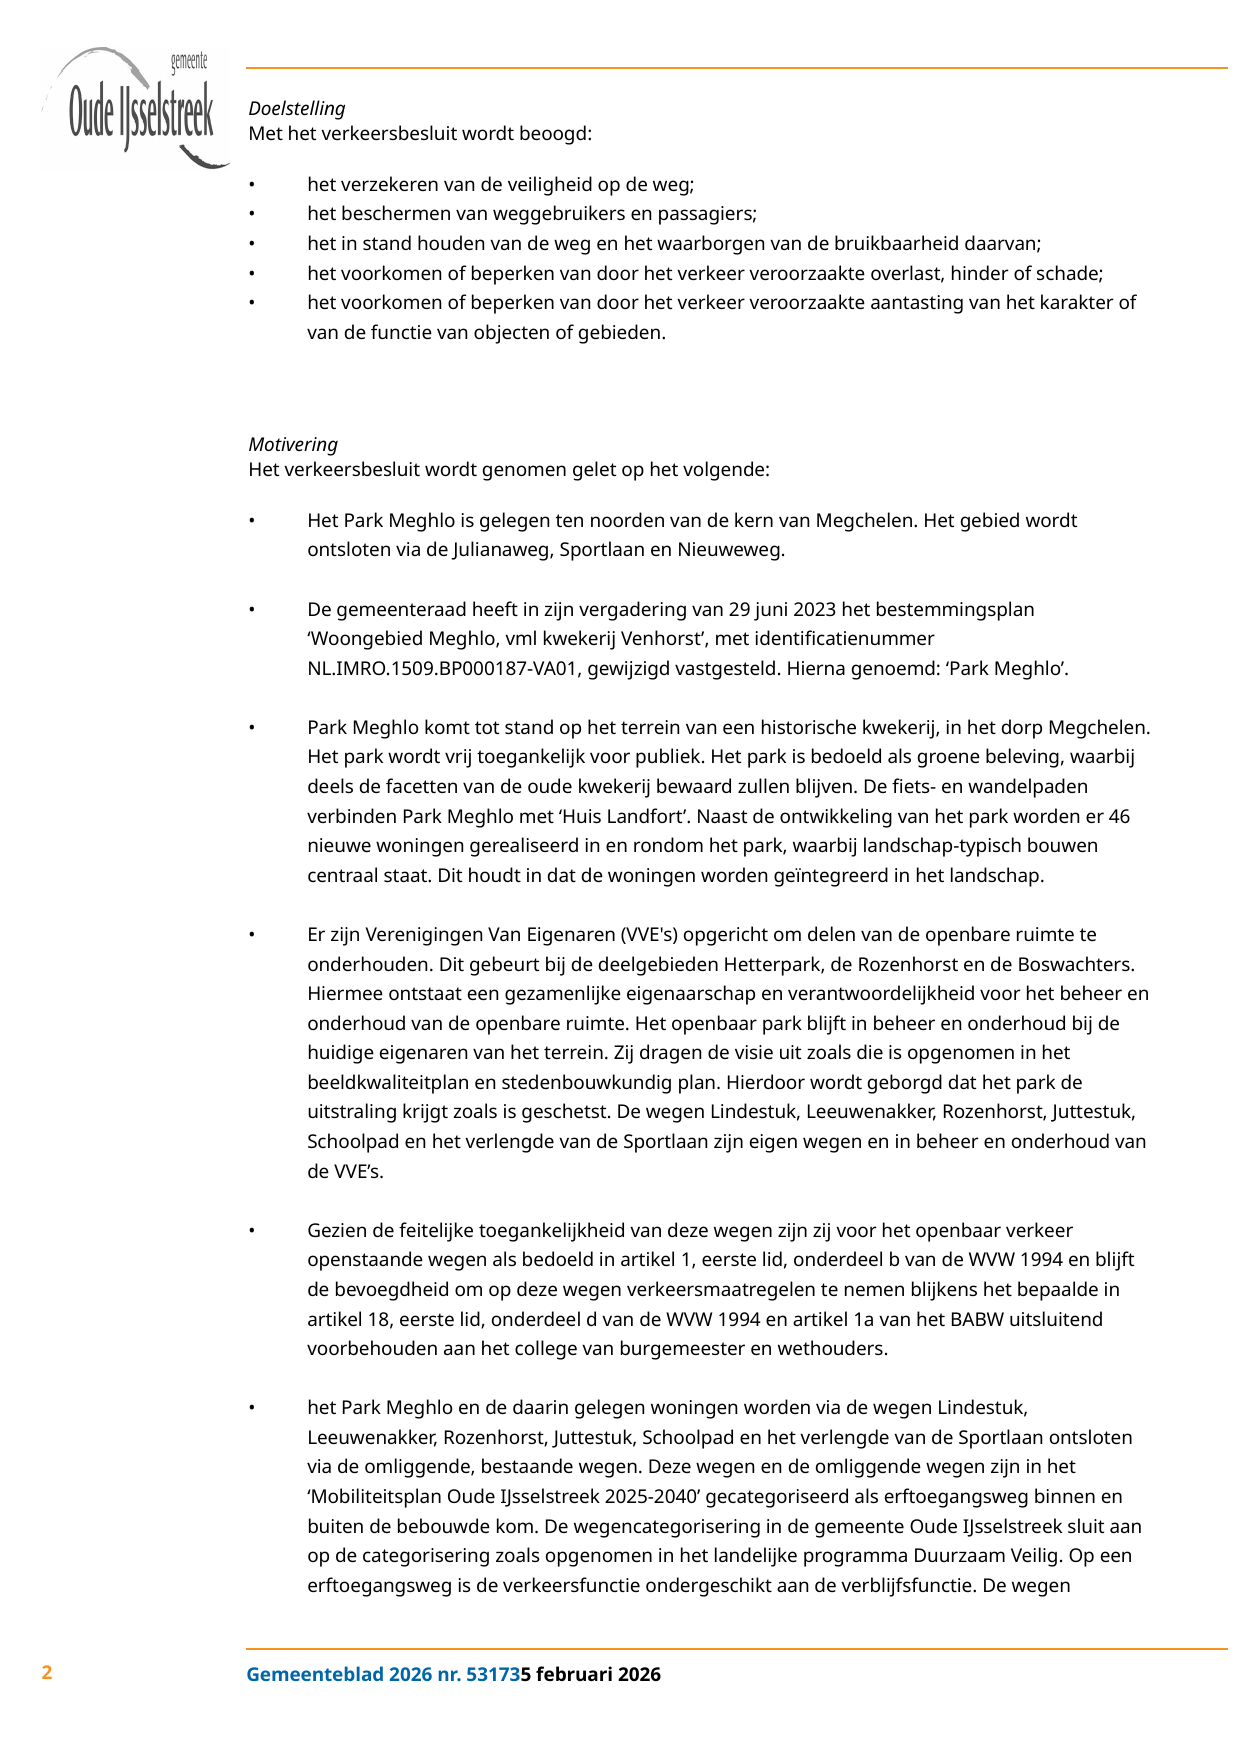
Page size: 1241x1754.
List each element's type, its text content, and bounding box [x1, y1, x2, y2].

list het beschermen van weggebruikers en passagiers; [248, 201, 1152, 226]
list Er zijn Verenigingen Van Eigenaren (VVE's) opgericht om delen van de openbare ruimte te onderhouden. Dit gebeurt bij de deelgebieden Hetterpark, de Rozenhorst en de Boswachters. Hiermee ontstaat een gezamenlijke eigenaarschap en verantwoordelijkheid voor het beheer en onderhoud van de openbare ruimte. Het openbaar park blijft in beheer en onderhoud bij de huidige eigenaren van het terrein. Zij dragen de visie uit zoals die is opgenomen in het beeldkwaliteitplan en stedenbouwkundig plan. Hierdoor wordt geborgd dat het park de uitstraling krijgt zoals is geschetst. De wegen Lindestuk, Leeuwenakker, Rozenhorst, Juttestuk, Schoolpad en het verlengde van de Sportlaan zijn eigen wegen en in beheer en onderhoud van de VVE’s. [248, 921, 1152, 1183]
list Gezien de feitelijke toegankelijkheid van deze wegen zijn zij voor het openbaar verkeer openstaande wegen als bedoeld in artikel 1, eerste lid, onderdeel b van de WVW 1994 en blijft de bevoegdheid om op deze wegen verkeersmaatregelen te nemen blijkens het bepaalde in artikel 18, eerste lid, onderdeel d van de WVW 1994 en artikel 1a van het BABW uitsluitend voorbehouden aan het college van burgemeester en wethouders. [248, 1217, 1152, 1361]
list het voorkomen of beperken van door het verkeer veroorzaakte overlast, hinder of schade; [248, 260, 1152, 285]
list Park Meghlo komt tot stand op het terrein van een historische kwekerij, in het dorp Megchelen. Het park wordt vrij toegankelijk voor publiek. Het park is bedoeld als groene beleving, waarbij deels de facetten van de oude kwekerij bewaard zullen blijven. De fiets- en wandelpaden verbinden Park Meghlo met ‘Huis Landfort’. Naast de ontwikkeling van het park worden er 46 nieuwe woningen gerealiseerd in en rondom het park, waarbij landschap-typisch bouwen centraal staat. Dit houdt in dat de woningen worden geïntegreerd in het landschap. [248, 714, 1152, 888]
text Met het verkeersbesluit wordt beoogd: [248, 121, 1152, 146]
list het voorkomen of beperken van door het verkeer veroorzaakte aantasting van het karakter of van de functie van objecten of gebieden. [248, 289, 1152, 344]
list het Park Meghlo en de daarin gelegen woningen worden via de wegen Lindestuk, Leeuwenakker, Rozenhorst, Juttestuk, Schoolpad en het verlengde van de Sportlaan ontsloten via de omliggende, bestaande wegen. Deze wegen en de omliggende wegen zijn in het ‘Mobiliteitsplan Oude IJsselstreek 2025-2040’ gecategoriseerd als erftoegangsweg binnen en buiten de bebouwde kom. De wegencategorisering in de gemeente Oude IJsselstreek sluit aan op de categorisering zoals opgenomen in het landelijke programma Duurzaam Veilig. Op een erftoegangsweg is de verkeersfunctie ondergeschikt aan de verblijfsfunctie. De wegen [248, 1394, 1152, 1598]
picture [41, 47, 231, 172]
list het in stand houden van de weg en het waarborgen van de bruikbaarheid daarvan; [248, 230, 1152, 256]
list het verzekeren van de veiligheid op de weg; [248, 171, 1152, 197]
text Het verkeersbesluit wordt genomen gelet op het volgende: [248, 457, 1152, 482]
list Het Park Meghlo is gelegen ten noorden van de kern van Megchelen. Het gebied wordt ontsloten via de Julianaweg, Sportlaan en Nieuweweg. [248, 507, 1152, 562]
list De gemeenteraad heeft in zijn vergadering van 29 juni 2023 het bestemmingsplan ‘Woongebied Meghlo, vml kwekerij Venhorst’, met identificatienummer NL.IMRO.1509.BP000187-VA01, gewijzigd vastgesteld. Hierna genoemd: ‘Park Meghlo’. [248, 596, 1152, 681]
text Motivering [248, 431, 1152, 457]
text Doelstelling [248, 95, 1152, 121]
